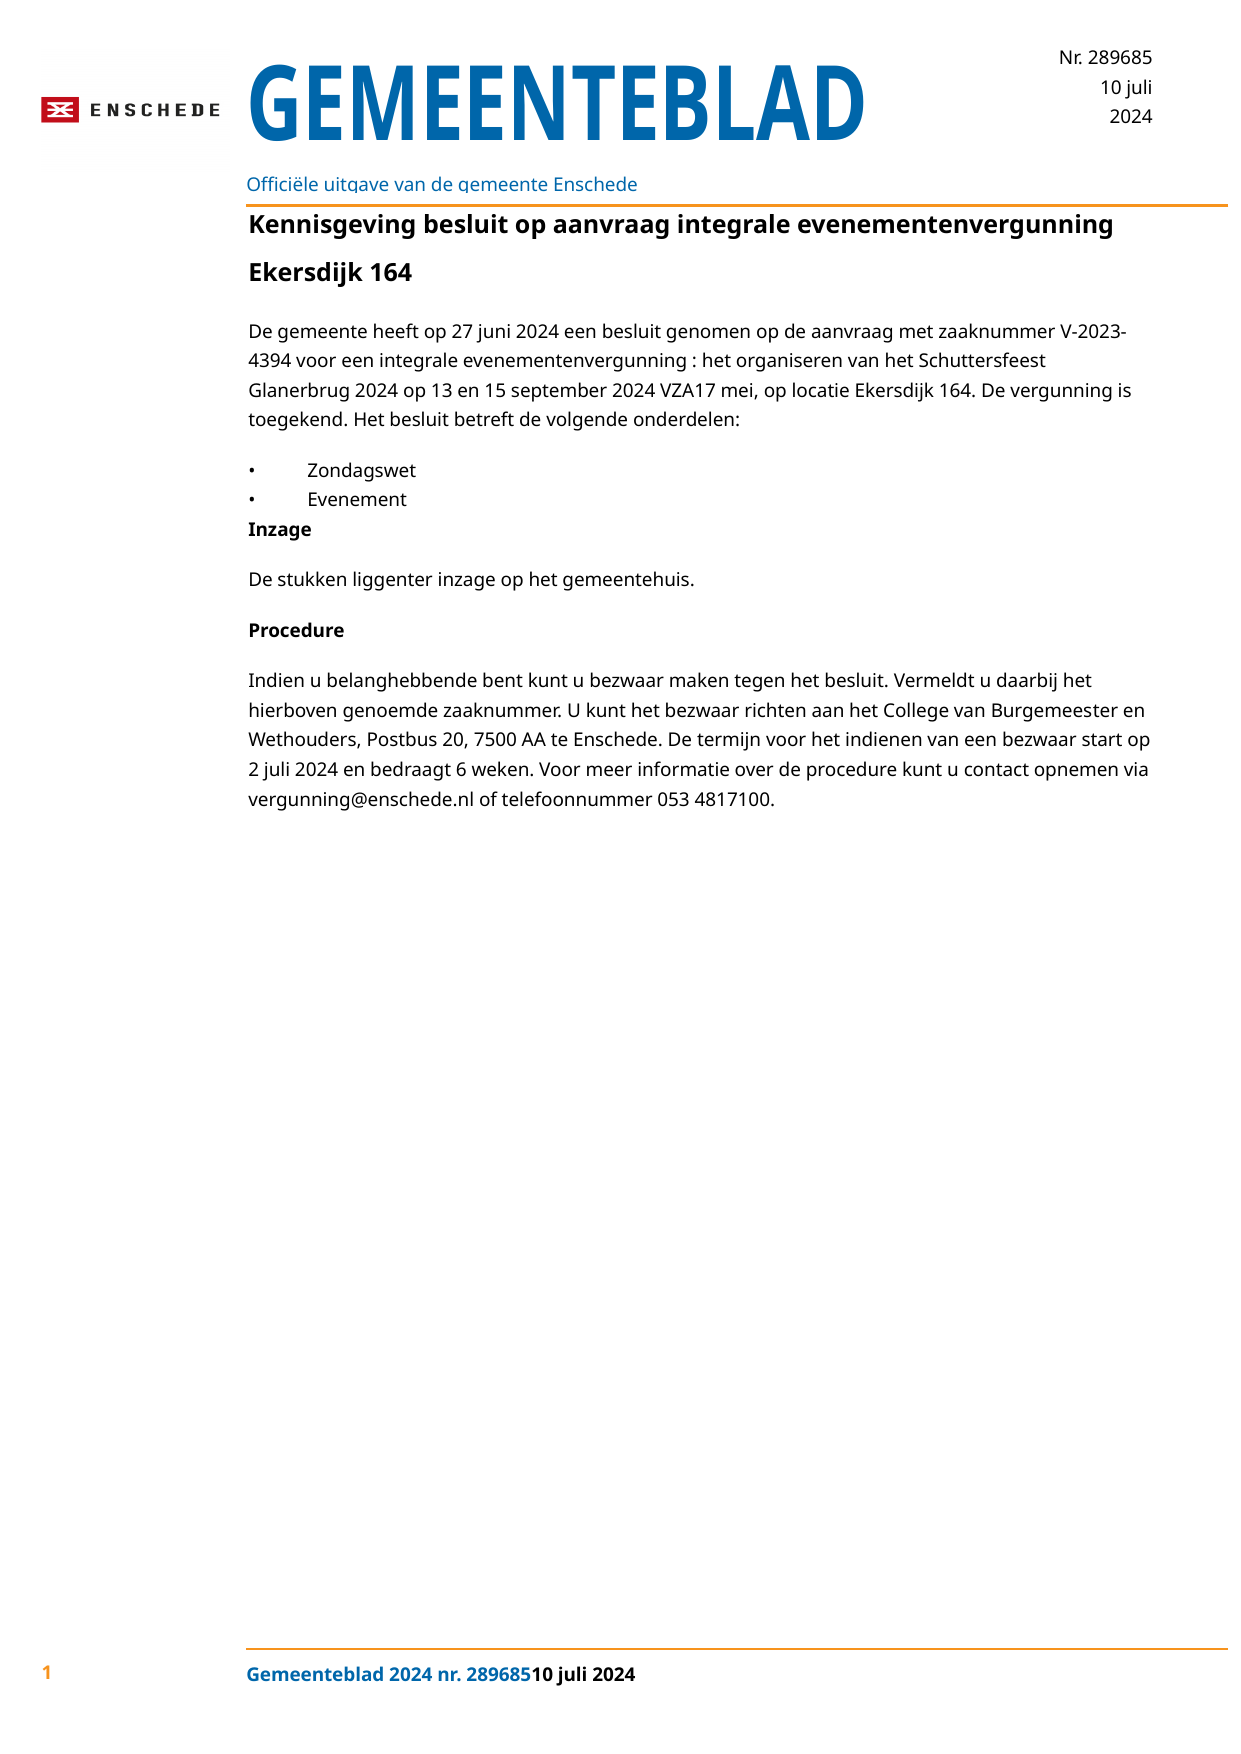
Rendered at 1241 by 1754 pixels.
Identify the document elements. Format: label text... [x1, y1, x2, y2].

text De gemeente heeft op 27 juni 2024 een besluit genomen op de aanvraag met zaaknummer V-2023-4394 voor een integrale evenementenvergunning : het organiseren van het Schuttersfeest Glanerbrug 2024 op 13 en 15 september 2024 VZA17 mei, op locatie Ekersdijk 164. De vergunning is toegekend. Het besluit betreft de volgende onderdelen: [248, 318, 1152, 432]
list Zondagswet [248, 457, 1152, 483]
text Inzage [248, 516, 1152, 542]
text Procedure [248, 617, 1152, 643]
text De stukken liggenter inzage op het gemeentehuis. [248, 567, 1152, 592]
text Indien u belanghebbende bent kunt u bezwaar maken tegen het besluit. Vermeldt u daarbij het hierboven genoemde zaaknummer. U kunt het bezwaar richten aan het College van Burgemees­ter en Wethouders, Postbus 20, 7500 AA te Enschede. De termijn voor het indienen van een bezwaar start op 2 juli 2024 en bedraagt 6 weken. Voor meer informatie over de procedure kunt u contact opnemen via vergunning@enschede.nl of telefoonnummer 053 4817100. [248, 667, 1152, 812]
list Evenement [248, 487, 1152, 512]
text Kennisgeving besluit op aanvraag integrale evenementenvergunning Ekersdijk 164 [248, 207, 1152, 288]
picture [41, 47, 231, 172]
